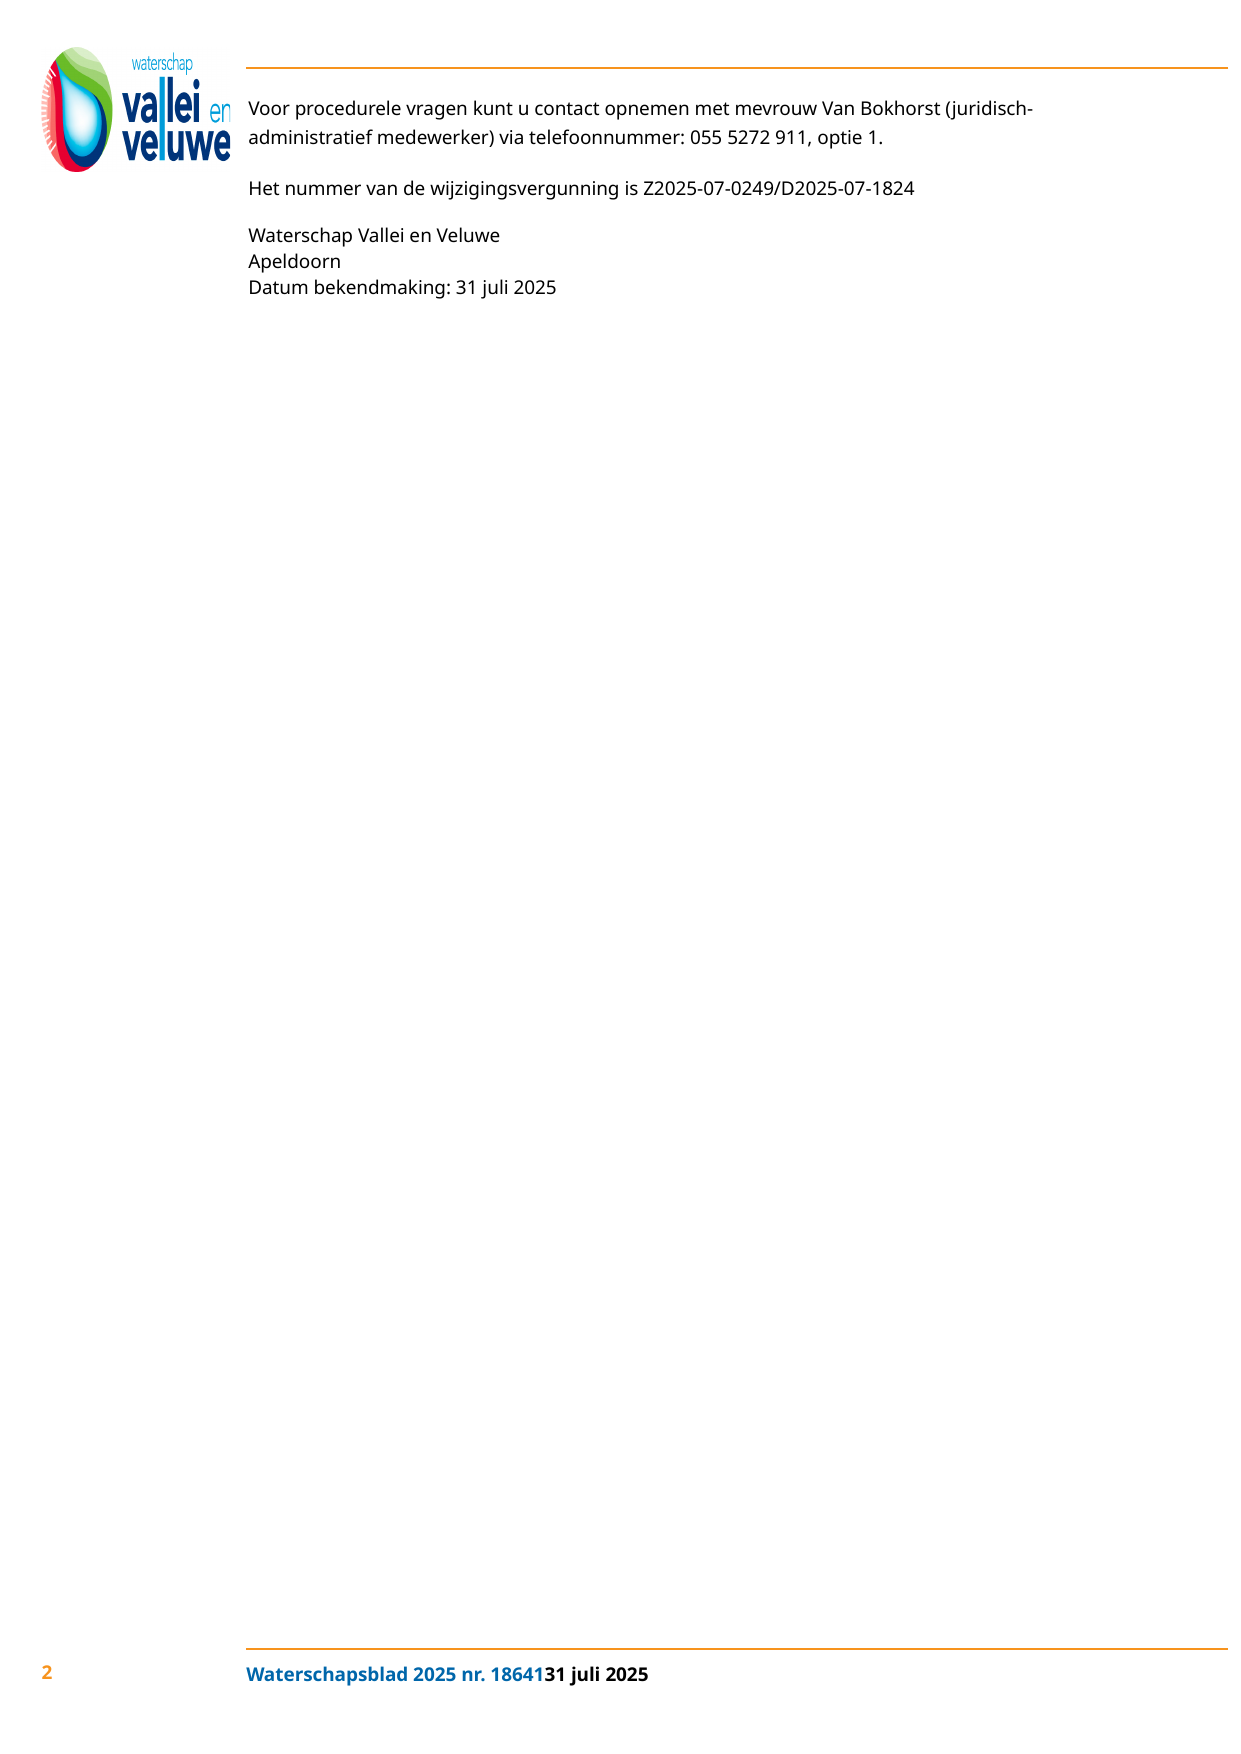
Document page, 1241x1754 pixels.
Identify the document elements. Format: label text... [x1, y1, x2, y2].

text Waterschap Vallei en Veluwe [248, 223, 1152, 248]
text Datum bekendmaking: 31 juli 2025 [248, 274, 1152, 300]
text Voor procedurele vragen kunt u contact opnemen met mevrouw Van Bokhorst (juridisch-administratief medewerker) via telefoonnummer: 055 5272 911, optie 1. [248, 95, 1152, 150]
text Het nummer van de wijzigingsvergunning is Z2025-07-0249/D2025-07-1824 [248, 175, 1152, 201]
picture [41, 47, 231, 172]
text Apeldoorn [248, 248, 1152, 274]
